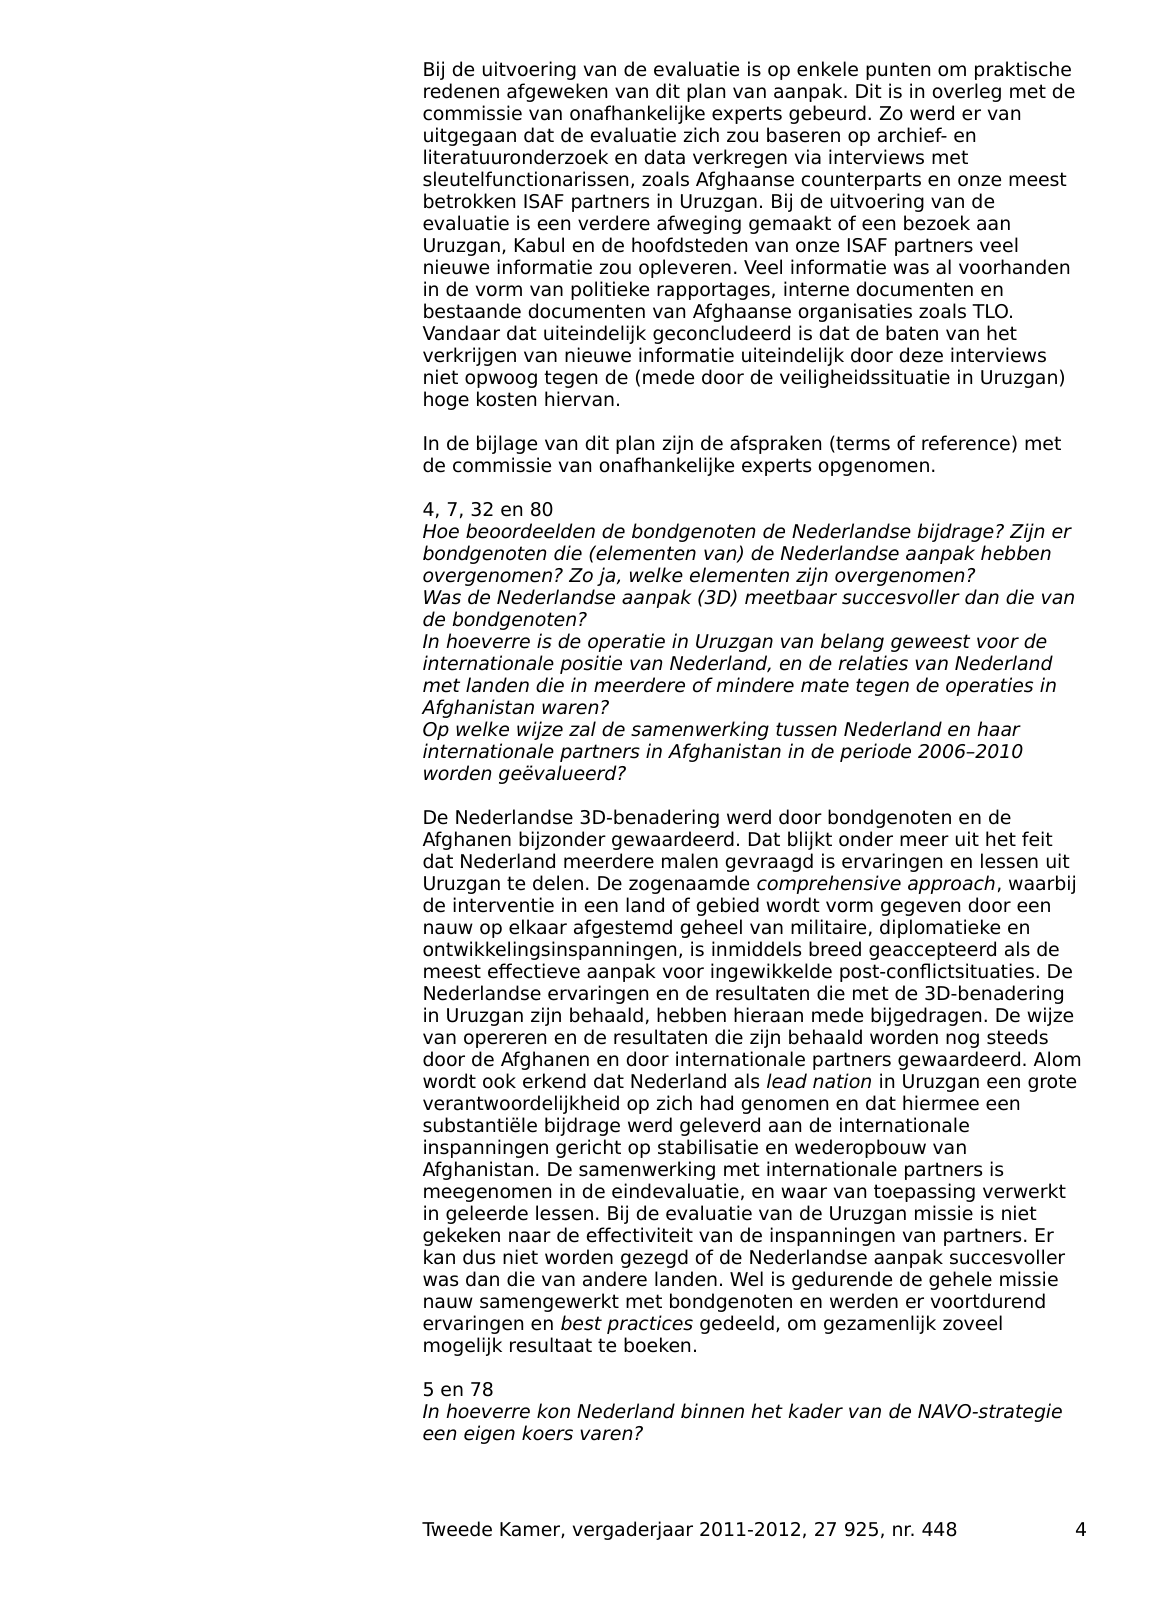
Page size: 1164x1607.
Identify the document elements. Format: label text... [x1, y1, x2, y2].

text Hoe beoordeelden de bondgenoten de Nederlandse bijdrage? Zijn er bondgenoten die (elementen van) de Nederlandse aanpak hebben overgenomen? Zo ja, welke elementen zijn overgenomen? [422, 521, 1087, 587]
text De Nederlandse 3D-benadering werd door bondgenoten en de Afghanen bijzonder gewaardeerd. Dat blijkt onder meer uit het feit dat Nederland meerdere malen gevraagd is ervaringen en lessen uit Uruzgan te delen. De zogenaamde comprehensive approach, waarbij de interventie in een land of gebied wordt vorm gegeven door een nauw op elkaar afgestemd geheel van militaire, diplomatieke en ontwikkelingsinspanningen, is inmiddels breed geaccepteerd als de meest effectieve aanpak voor ingewikkelde post-conflictsituaties. De Nederlandse ervaringen en de resultaten die met de 3D-benadering in Uruzgan zijn behaald, hebben hieraan mede bijgedragen. De wijze van opereren en de resultaten die zijn behaald worden nog steeds door de Afghanen en door internationale partners gewaardeerd. Alom wordt ook erkend dat Nederland als lead nation in Uruzgan een grote verantwoordelijkheid op zich had genomen en dat hiermee een substantiële bijdrage werd geleverd aan de internationale inspanningen gericht op stabilisatie en wederopbouw van Afghanistan. De samenwerking met internationale partners is meegenomen in de eindevaluatie, en waar van toepassing verwerkt in geleerde lessen. Bij de evaluatie van de Uruzgan missie is niet gekeken naar de effectiviteit van de inspanningen van partners. Er kan dus niet worden gezegd of de Nederlandse aanpak succesvoller was dan die van andere landen. Wel is gedurende de gehele missie nauw samengewerkt met bondgenoten en werden er voortdurend ervaringen en best practices gedeeld, om gezamenlijk zoveel mogelijk resultaat te boeken. [422, 807, 1087, 1356]
text In de bijlage van dit plan zijn de afspraken (terms of reference) met de commissie van onafhankelijke experts opgenomen. [422, 433, 1087, 477]
text 4, 7, 32 en 80 [422, 499, 1087, 521]
text Was de Nederlandse aanpak (3D) meetbaar succesvoller dan die van de bondgenoten? [422, 587, 1087, 631]
text In hoeverre is de operatie in Uruzgan van belang geweest voor de internationale positie van Nederland, en de relaties van Nederland met landen die in meerdere of mindere mate tegen de operaties in Afghanistan waren? [422, 631, 1087, 719]
text In hoeverre kon Nederland binnen het kader van de NAVO-strategie een eigen koers varen? [422, 1401, 1087, 1444]
text Bij de uitvoering van de evaluatie is op enkele punten om praktische redenen afgeweken van dit plan van aanpak. Dit is in overleg met de commissie van onafhankelijke experts gebeurd. Zo werd er van uitgegaan dat de evaluatie zich zou baseren op archief- en literatuuronderzoek en data verkregen via interviews met sleutelfunctionarissen, zoals Afghaanse counterparts en onze meest betrokken ISAF partners in Uruzgan. Bij de uitvoering van de evaluatie is een verdere afweging gemaakt of een bezoek aan Uruzgan, Kabul en de hoofdsteden van onze ISAF partners veel nieuwe informatie zou opleveren. Veel informatie was al voorhanden in de vorm van politieke rapportages, interne documenten en bestaande documenten van Afghaanse organisaties zoals TLO. Vandaar dat uiteindelijk geconcludeerd is dat de baten van het verkrijgen van nieuwe informatie uiteindelijk door deze interviews niet opwoog tegen de (mede door de veiligheidssituatie in Uruzgan) hoge kosten hiervan. [422, 59, 1087, 411]
text 5 en 78 [422, 1379, 1087, 1401]
text Op welke wijze zal de samenwerking tussen Nederland en haar internationale partners in Afghanistan in de periode 2006–2010 worden geëvalueerd? [422, 719, 1087, 785]
